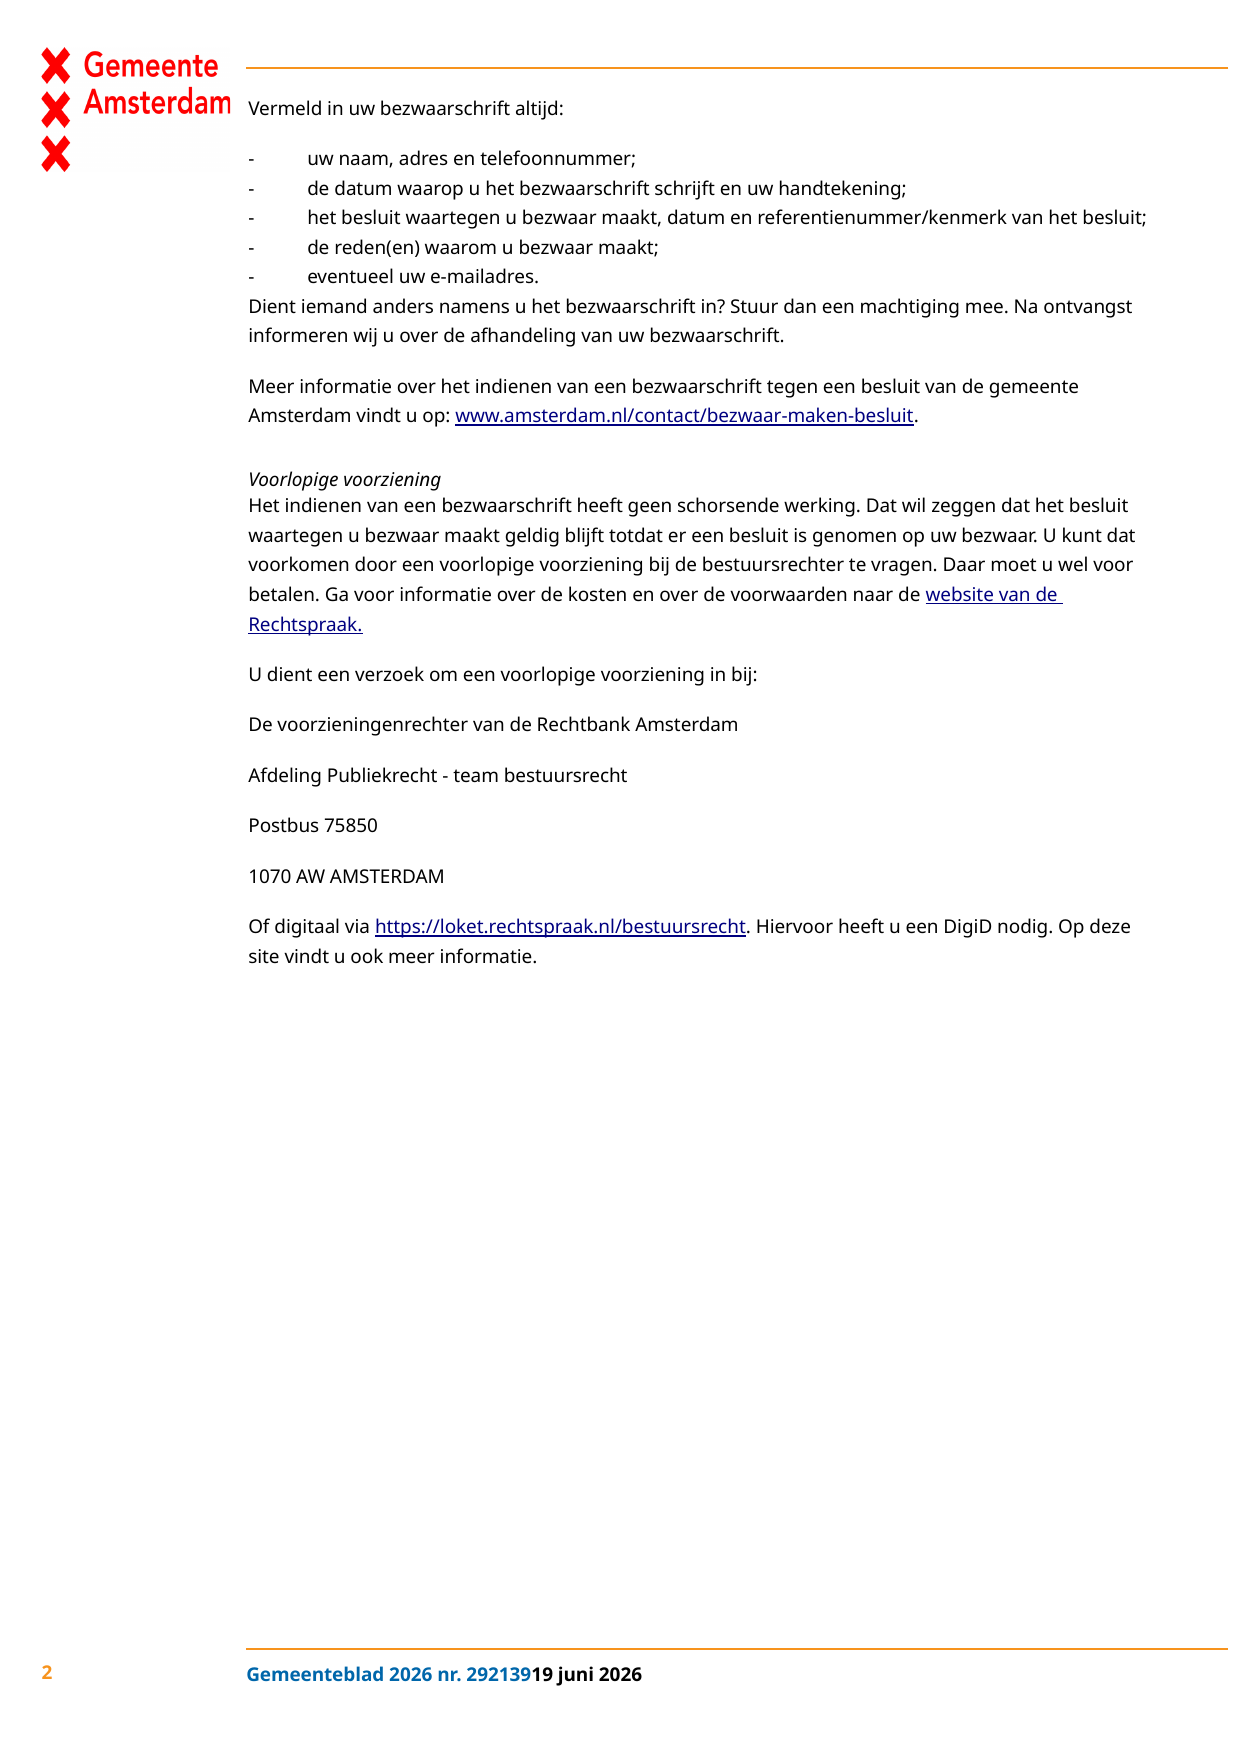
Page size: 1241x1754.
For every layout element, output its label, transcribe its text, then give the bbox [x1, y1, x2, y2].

text Voorlopige voorziening [248, 467, 1152, 492]
text U dient een verzoek om een voorlopige voorziening in bij: [248, 661, 1152, 687]
text Of digitaal via https://loket.rechtspraak.nl/bestuursrecht. Hiervoor heeft u een DigiD nodig. Op deze site vindt u ook meer informatie. [248, 913, 1152, 968]
list de datum waarop u het bezwaarschrift schrijft en uw handtekening; [248, 175, 1152, 201]
picture [41, 47, 231, 172]
text 1070 AW AMSTERDAM [248, 863, 1152, 888]
text Dient iemand anders namens u het bezwaarschrift in? Stuur dan een machtiging mee. Na ontvangst informeren wij u over de afhandeling van uw bezwaarschrift. [248, 293, 1152, 348]
text Vermeld in uw bezwaarschrift altijd: [248, 95, 1152, 121]
text Postbus 75850 [248, 812, 1152, 838]
list uw naam, adres en telefoonnummer; [248, 145, 1152, 171]
text De voorzieningenrechter van de Rechtbank Amsterdam [248, 712, 1152, 737]
list het besluit waartegen u bezwaar maakt, datum en referentienummer/kenmerk van het besluit; [248, 204, 1152, 230]
list de reden(en) waarom u bezwaar maakt; [248, 234, 1152, 260]
text Het indienen van een bezwaarschrift heeft geen schorsende werking. Dat wil zeggen dat het besluit waartegen u bezwaar maakt geldig blijft totdat er een besluit is genomen op uw bezwaar. U kunt dat voorkomen door een voorlopige voorziening bij de bestuursrechter te vragen. Daar moet u wel voor betalen. Ga voor informatie over de kosten en over de voorwaarden naar de website van de Rechtspraak. [248, 492, 1152, 636]
text Meer informatie over het indienen van een bezwaarschrift tegen een besluit van de gemeente Amsterdam vindt u op: www.amsterdam.nl/contact/bezwaar-maken-besluit. [248, 373, 1152, 428]
list eventueel uw e-mailadres. [248, 263, 1152, 289]
text Afdeling Publiekrecht - team bestuursrecht [248, 762, 1152, 788]
